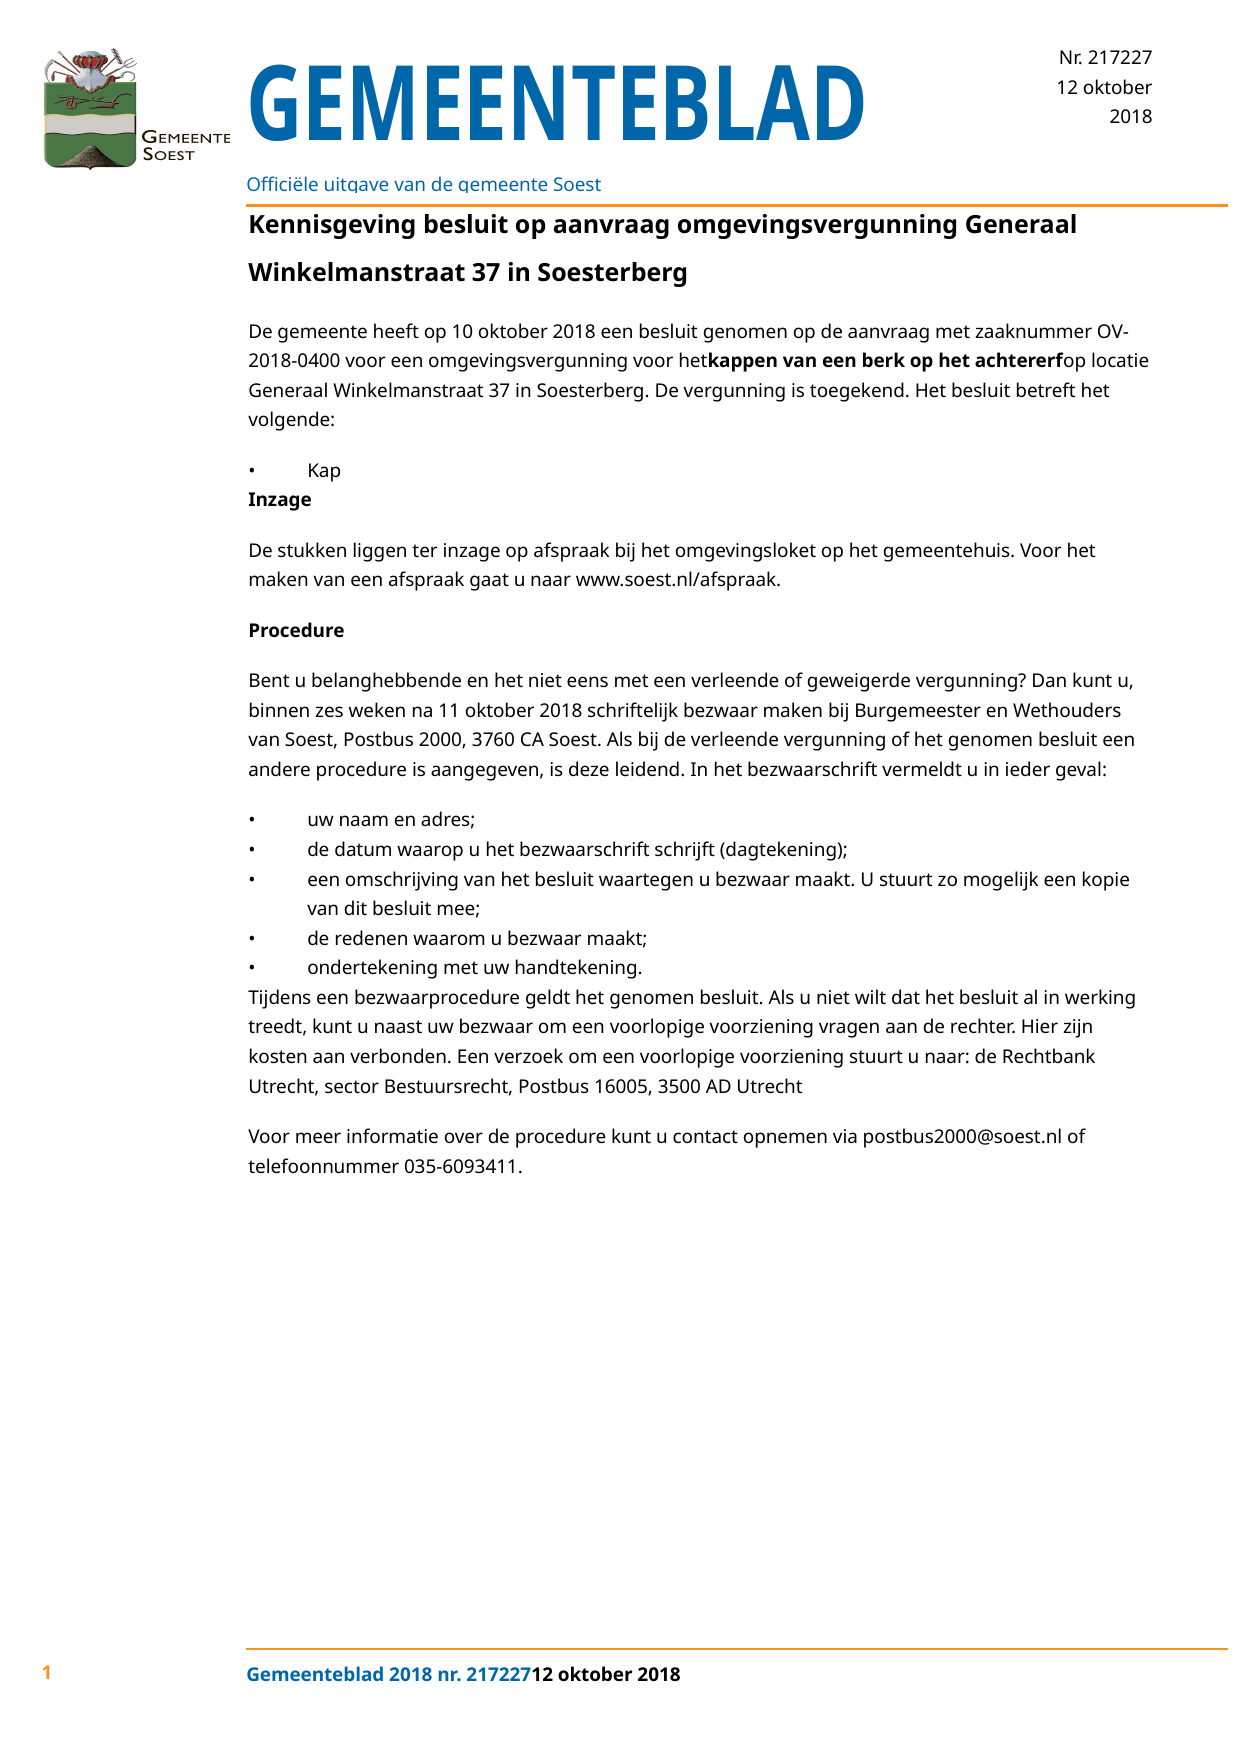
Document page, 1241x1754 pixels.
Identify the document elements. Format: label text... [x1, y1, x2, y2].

text Kennisgeving besluit op aanvraag omgevingsvergunning Generaal Winkelmanstraat 37 in Soesterberg [248, 207, 1152, 288]
text Procedure [248, 617, 1152, 643]
list de redenen waarom u bezwaar maakt; [248, 925, 1152, 951]
list uw naam en adres; [248, 807, 1152, 832]
list een omschrijving van het besluit waartegen u bezwaar maakt. U stuurt zo mogelijk een kopie van dit besluit mee; [248, 866, 1152, 921]
list de datum waarop u het bezwaarschrift schrijft (dagtekening); [248, 836, 1152, 862]
text De gemeente heeft op 10 oktober 2018 een besluit genomen op de aanvraag met zaaknummer OV-2018-0400 voor een omgevingsvergunning voor hetkappen van een berk op het achtererfop locatie Generaal Winkelmanstraat 37 in Soesterberg. De vergunning is toegekend. Het besluit betreft het volgende: [248, 318, 1152, 432]
text De stukken liggen ter inzage op afspraak bij het omgevingsloket op het gemeentehuis. Voor het maken van een afspraak gaat u naar www.soest.nl/afspraak. [248, 537, 1152, 592]
text Inzage [248, 487, 1152, 512]
text Voor meer informatie over de procedure kunt u contact opnemen via postbus2000@soest.nl of telefoonnummer 035-6093411. [248, 1123, 1152, 1179]
text Bent u belanghebbende en het niet eens met een verleende of geweigerde vergunning? Dan kunt u, binnen zes weken na 11 oktober 2018 schriftelijk bezwaar maken bij Burgemeester en Wethouders van Soest, Postbus 2000, 3760 CA Soest. Als bij de verleende vergunning of het genomen besluit een andere procedure is aangegeven, is deze leidend. In het bezwaarschrift vermeldt u in ieder geval: [248, 667, 1152, 782]
list ondertekening met uw handtekening. [248, 954, 1152, 980]
text Tijdens een bezwaarprocedure geldt het genomen besluit. Als u niet wilt dat het besluit al in werking treedt, kunt u naast uw bezwaar om een voorlopige voorziening vragen aan de rechter. Hier zijn kosten aan verbonden. Een verzoek om een voorlopige voorziening stuurt u naar: de Rechtbank Utrecht, sector Bestuursrecht, Postbus 16005, 3500 AD Utrecht [248, 984, 1152, 1099]
list Kap [248, 457, 1152, 483]
picture [41, 47, 231, 172]
